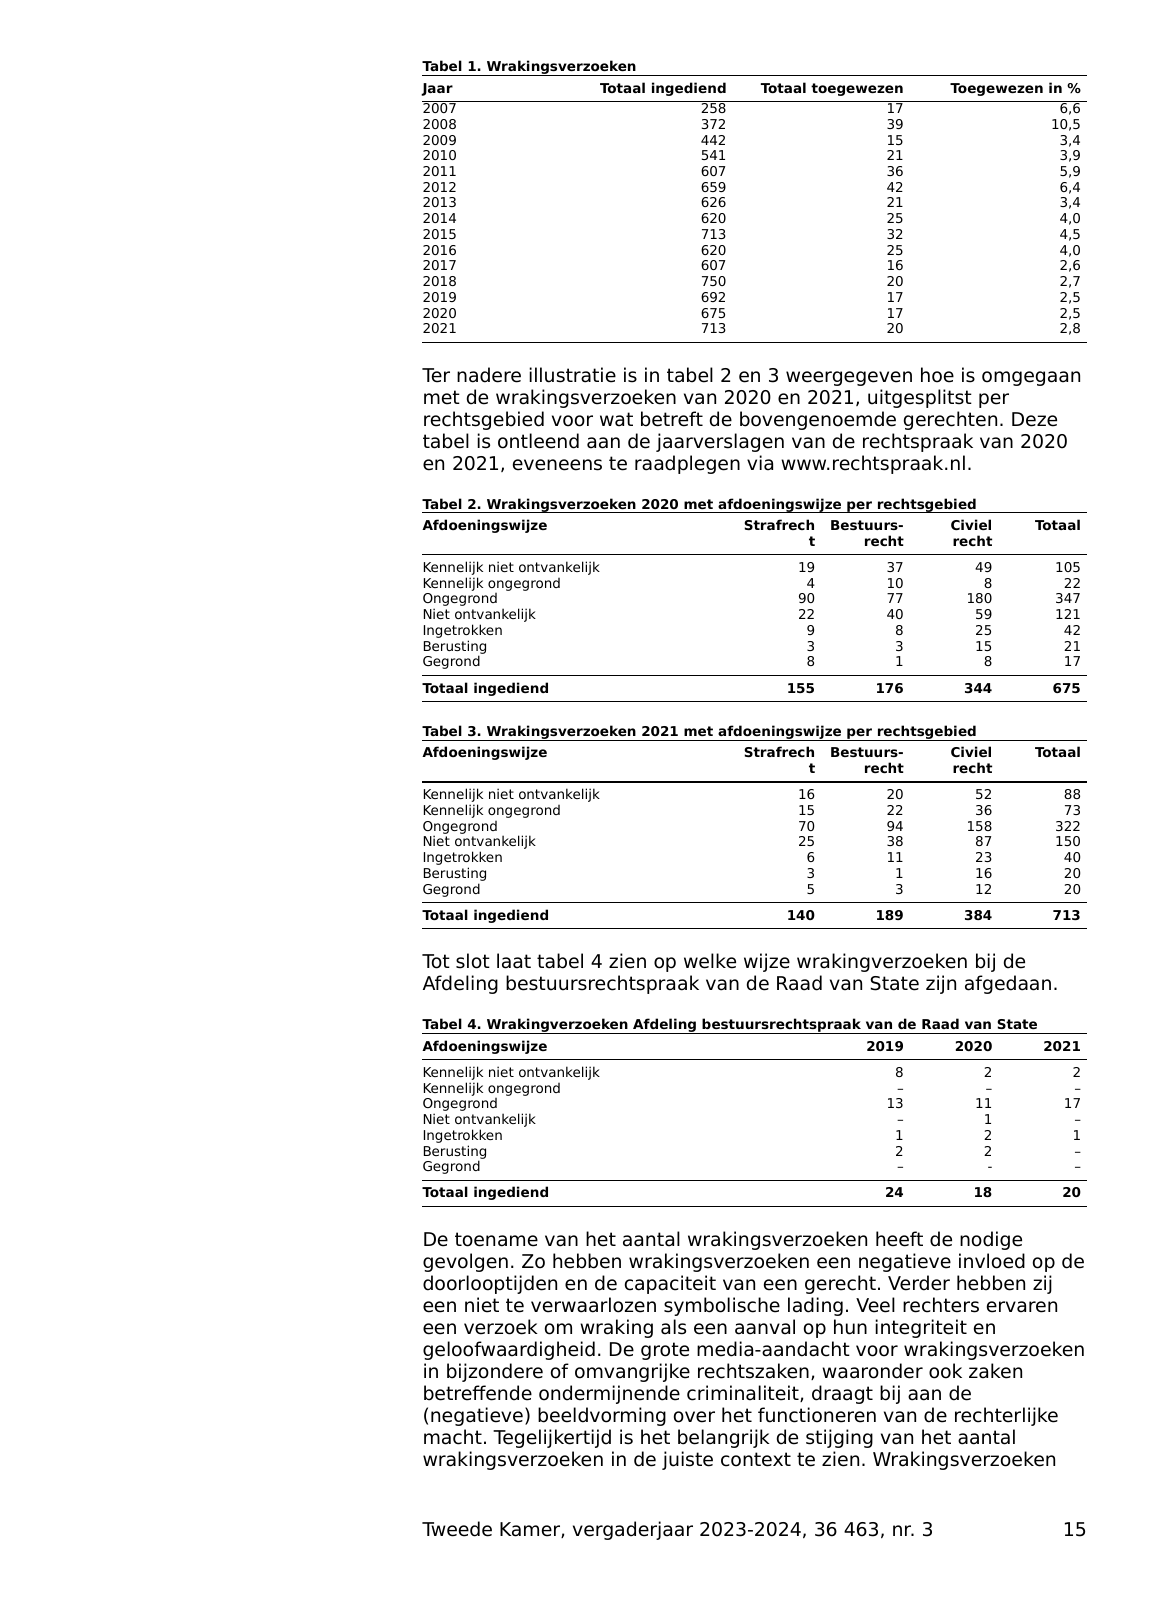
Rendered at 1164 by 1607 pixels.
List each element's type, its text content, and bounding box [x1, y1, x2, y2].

table_cell 2,5 [910, 290, 1087, 305]
table_cell 18 [910, 1181, 998, 1206]
table_cell 20 [998, 866, 1087, 881]
table_cell 8 [910, 654, 998, 675]
table_cell 155 [732, 676, 821, 701]
table_cell 23 [910, 850, 998, 866]
table_cell 25 [910, 623, 998, 638]
table_cell 2019 [422, 290, 555, 305]
table_cell 675 [555, 305, 732, 321]
table_cell 21 [998, 639, 1087, 654]
table_cell 52 [910, 783, 998, 803]
table_cell 4,0 [910, 211, 1087, 227]
table_cell Ongegrond [422, 1096, 821, 1112]
table_cell Totaal ingediend [422, 1181, 821, 1206]
table_cell 21 [732, 195, 909, 211]
table_cell 19 [732, 555, 821, 576]
table_cell 140 [732, 903, 821, 928]
table_cell 2008 [422, 117, 555, 132]
table_cell Niet ontvankelijk [422, 834, 732, 850]
table_cell 322 [998, 819, 1087, 834]
table_cell 38 [821, 834, 909, 850]
table_cell – [821, 1080, 909, 1096]
table_cell 20 [732, 274, 909, 290]
table_cell 2014 [422, 211, 555, 227]
table_cell 258 [555, 102, 732, 117]
table_cell 2,8 [910, 321, 1087, 342]
table_cell 2 [910, 1128, 998, 1143]
table_cell Totaal ingediend [422, 903, 732, 928]
table_cell 2 [910, 1060, 998, 1080]
table_cell 2020 [910, 1034, 998, 1059]
table_cell 8 [910, 576, 998, 591]
table_cell 2 [821, 1143, 909, 1159]
table_cell 3,4 [910, 133, 1087, 148]
table_cell 94 [821, 819, 909, 834]
table_cell 189 [821, 903, 909, 928]
table_cell 2015 [422, 227, 555, 242]
table_cell Bestuurs- recht [821, 513, 909, 554]
table_cell Totaal [998, 741, 1087, 781]
table_cell 176 [821, 676, 909, 701]
table_cell 36 [910, 803, 998, 818]
table_cell 2 [910, 1143, 998, 1159]
table_cell – [910, 1080, 998, 1096]
table_cell 2009 [422, 133, 555, 148]
table_cell Gegrond [422, 881, 732, 902]
table_cell 6,6 [910, 102, 1087, 117]
table_cell 39 [732, 117, 909, 132]
table_cell 49 [910, 555, 998, 576]
table_cell 1 [821, 866, 909, 881]
table_cell Gegrond [422, 1159, 821, 1179]
table_cell 73 [998, 803, 1087, 818]
table_cell 17 [998, 1096, 1087, 1112]
table_cell 620 [555, 243, 732, 258]
table_cell 384 [910, 903, 998, 928]
table_cell Kennelijk niet ontvankelijk [422, 1060, 821, 1080]
table_cell Kennelijk niet ontvankelijk [422, 555, 732, 576]
table_cell Afdoeningswijze [422, 741, 732, 781]
table_cell 77 [821, 591, 909, 607]
table_cell Niet ontvankelijk [422, 1112, 821, 1128]
text De toename van het aantal wrakingsverzoeken heeft de nodige gevolgen. Zo hebben wrakingsverzoeken een negatieve invloed op de doorlooptijden en de capaciteit van een gerecht. Verder hebben zij een niet te verwaarlozen symbolische lading. Veel rechters ervaren een verzoek om wraking als een aanval op hun integriteit en geloofwaardigheid. De grote media-aandacht voor wrakingsverzoeken in bijzondere of omvangrijke rechtszaken, waaronder ook zaken betreffende ondermijnende criminaliteit, draagt bij aan de (negatieve) beeldvorming over het functioneren van de rechterlijke macht. Tegelijkertijd is het belangrijk de stijging van het aantal wrakingsverzoeken in de juiste context te zien. Wrakingsverzoeken [422, 1229, 1087, 1471]
table_header Tabel 2. Wrakingsverzoeken 2020 met afdoeningswijze per rechtsgebied [422, 497, 1087, 512]
table_header Tabel 3. Wrakingsverzoeken 2021 met afdoeningswijze per rechtsgebied [422, 724, 1087, 739]
table_cell 22 [821, 803, 909, 818]
table_cell 4 [732, 576, 821, 591]
table_cell 22 [732, 607, 821, 623]
table_cell Kennelijk ongegrond [422, 1080, 821, 1096]
table_cell 2,5 [910, 305, 1087, 321]
table_cell – [998, 1143, 1087, 1159]
table_cell Totaal ingediend [422, 676, 732, 701]
table_header Tabel 4. Wrakingverzoeken Afdeling bestuursrechtspraak van de Raad van State [422, 1017, 1087, 1033]
table_cell 4,0 [910, 243, 1087, 258]
table_cell Ongegrond [422, 591, 732, 607]
table_cell Strafrecht [732, 513, 821, 554]
table_cell Ingetrokken [422, 850, 732, 866]
table_cell 607 [555, 258, 732, 274]
table_cell 22 [998, 576, 1087, 591]
table_cell 3,9 [910, 148, 1087, 164]
table_cell 15 [732, 133, 909, 148]
table_cell 150 [998, 834, 1087, 850]
text Tot slot laat tabel 4 zien op welke wijze wrakingverzoeken bij de Afdeling bestuursrechtspraak van de Raad van State zijn afgedaan. [422, 951, 1087, 995]
table_cell 11 [910, 1096, 998, 1112]
table_cell 659 [555, 180, 732, 195]
table_cell 1 [998, 1128, 1087, 1143]
table_cell 2020 [422, 305, 555, 321]
table_cell 8 [821, 623, 909, 638]
table_cell 180 [910, 591, 998, 607]
table_cell 21 [732, 148, 909, 164]
table_cell 16 [732, 783, 821, 803]
table_cell 25 [732, 243, 909, 258]
table_cell 37 [821, 555, 909, 576]
table_cell 713 [998, 903, 1087, 928]
table_cell 87 [910, 834, 998, 850]
table_cell 11 [821, 850, 909, 866]
table_cell 2013 [422, 195, 555, 211]
table_cell 2011 [422, 164, 555, 179]
table_cell Kennelijk niet ontvankelijk [422, 783, 732, 803]
table_cell Ingetrokken [422, 1128, 821, 1143]
table_cell Bestuurs- recht [821, 741, 909, 781]
table_cell Strafrecht [732, 741, 821, 781]
table_cell 25 [732, 211, 909, 227]
table_cell 3 [732, 866, 821, 881]
table_cell 24 [821, 1181, 909, 1206]
table_cell 2021 [998, 1034, 1087, 1059]
table_cell 15 [910, 639, 998, 654]
table_cell 2 [998, 1060, 1087, 1080]
table_cell 88 [998, 783, 1087, 803]
table_cell 15 [732, 803, 821, 818]
table_cell 2019 [821, 1034, 909, 1059]
table_cell 6,4 [910, 180, 1087, 195]
table_cell Jaar [422, 76, 555, 101]
table_cell 12 [910, 881, 998, 902]
table_cell – [821, 1112, 909, 1128]
table_cell 2016 [422, 243, 555, 258]
table_cell Berusting [422, 866, 732, 881]
table_cell 9 [732, 623, 821, 638]
table_cell 2010 [422, 148, 555, 164]
table_cell 17 [998, 654, 1087, 675]
text Ter nadere illustratie is in tabel 2 en 3 weergegeven hoe is omgegaan met de wrakingsverzoeken van 2020 en 2021, uitgesplitst per rechtsgebied voor wat betreft de bovengenoemde gerechten. Deze tabel is ontleend aan de jaarverslagen van de rechtspraak van 2020 en 2021, eveneens te raadplegen via www.rechtspraak.nl. [422, 365, 1087, 475]
table_cell Berusting [422, 1143, 821, 1159]
table_cell 750 [555, 274, 732, 290]
table_cell Totaal ingediend [555, 76, 732, 101]
table_cell 8 [732, 654, 821, 675]
table_cell Kennelijk ongegrond [422, 803, 732, 818]
table_cell Gegrond [422, 654, 732, 675]
table_cell 6 [732, 850, 821, 866]
table_cell 105 [998, 555, 1087, 576]
table_cell 20 [998, 881, 1087, 902]
table_cell 1 [910, 1112, 998, 1128]
table_cell 40 [998, 850, 1087, 866]
table_cell Totaal toegewezen [732, 76, 909, 101]
table_cell 3 [821, 881, 909, 902]
table_cell 2018 [422, 274, 555, 290]
table_cell 158 [910, 819, 998, 834]
table_cell 5,9 [910, 164, 1087, 179]
table_cell 32 [732, 227, 909, 242]
table_cell – [998, 1159, 1087, 1179]
table_cell 3,4 [910, 195, 1087, 211]
table_cell 675 [998, 676, 1087, 701]
table_cell 1 [821, 654, 909, 675]
table_cell 59 [910, 607, 998, 623]
table_cell Civiel recht [910, 741, 998, 781]
table_cell 3 [732, 639, 821, 654]
table_cell 36 [732, 164, 909, 179]
table_header Tabel 1. Wrakingsverzoeken [422, 59, 1087, 75]
table_cell 442 [555, 133, 732, 148]
table_cell – [998, 1112, 1087, 1128]
table_cell 10 [821, 576, 909, 591]
table_cell 20 [821, 783, 909, 803]
table_cell Civiel recht [910, 513, 998, 554]
table_cell 42 [732, 180, 909, 195]
table_cell 70 [732, 819, 821, 834]
table_cell 16 [732, 258, 909, 274]
table_cell 713 [555, 321, 732, 342]
table_cell 2021 [422, 321, 555, 342]
table_cell 90 [732, 591, 821, 607]
table_cell – [998, 1080, 1087, 1096]
table_cell 2007 [422, 102, 555, 117]
table_cell Berusting [422, 639, 732, 654]
table_cell 620 [555, 211, 732, 227]
table_cell 626 [555, 195, 732, 211]
table_cell 40 [821, 607, 909, 623]
table_cell 2017 [422, 258, 555, 274]
table_cell 541 [555, 148, 732, 164]
table_cell - [910, 1159, 998, 1179]
table_cell 344 [910, 676, 998, 701]
table_cell 121 [998, 607, 1087, 623]
table_cell Kennelijk ongegrond [422, 576, 732, 591]
table_cell 713 [555, 227, 732, 242]
table_cell 13 [821, 1096, 909, 1112]
table_cell 2,7 [910, 274, 1087, 290]
table_cell 4,5 [910, 227, 1087, 242]
table_cell 17 [732, 305, 909, 321]
table_cell 8 [821, 1060, 909, 1080]
table_cell 692 [555, 290, 732, 305]
table_cell 25 [732, 834, 821, 850]
table_cell Afdoeningswijze [422, 1034, 821, 1059]
table_cell Ongegrond [422, 819, 732, 834]
table_cell 17 [732, 102, 909, 117]
table_cell 2,6 [910, 258, 1087, 274]
table_cell 16 [910, 866, 998, 881]
table_cell 2012 [422, 180, 555, 195]
table_cell 17 [732, 290, 909, 305]
table_cell Niet ontvankelijk [422, 607, 732, 623]
table_cell Ingetrokken [422, 623, 732, 638]
table_cell Totaal [998, 513, 1087, 554]
table_cell Toegewezen in % [910, 76, 1087, 101]
table_cell 1 [821, 1128, 909, 1143]
table_cell 347 [998, 591, 1087, 607]
table_cell 20 [998, 1181, 1087, 1206]
table_cell – [821, 1159, 909, 1179]
table_cell Afdoeningswijze [422, 513, 732, 554]
table_cell 10,5 [910, 117, 1087, 132]
table_cell 607 [555, 164, 732, 179]
table_cell 372 [555, 117, 732, 132]
table_cell 5 [732, 881, 821, 902]
table_cell 3 [821, 639, 909, 654]
table_cell 20 [732, 321, 909, 342]
table_cell 42 [998, 623, 1087, 638]
